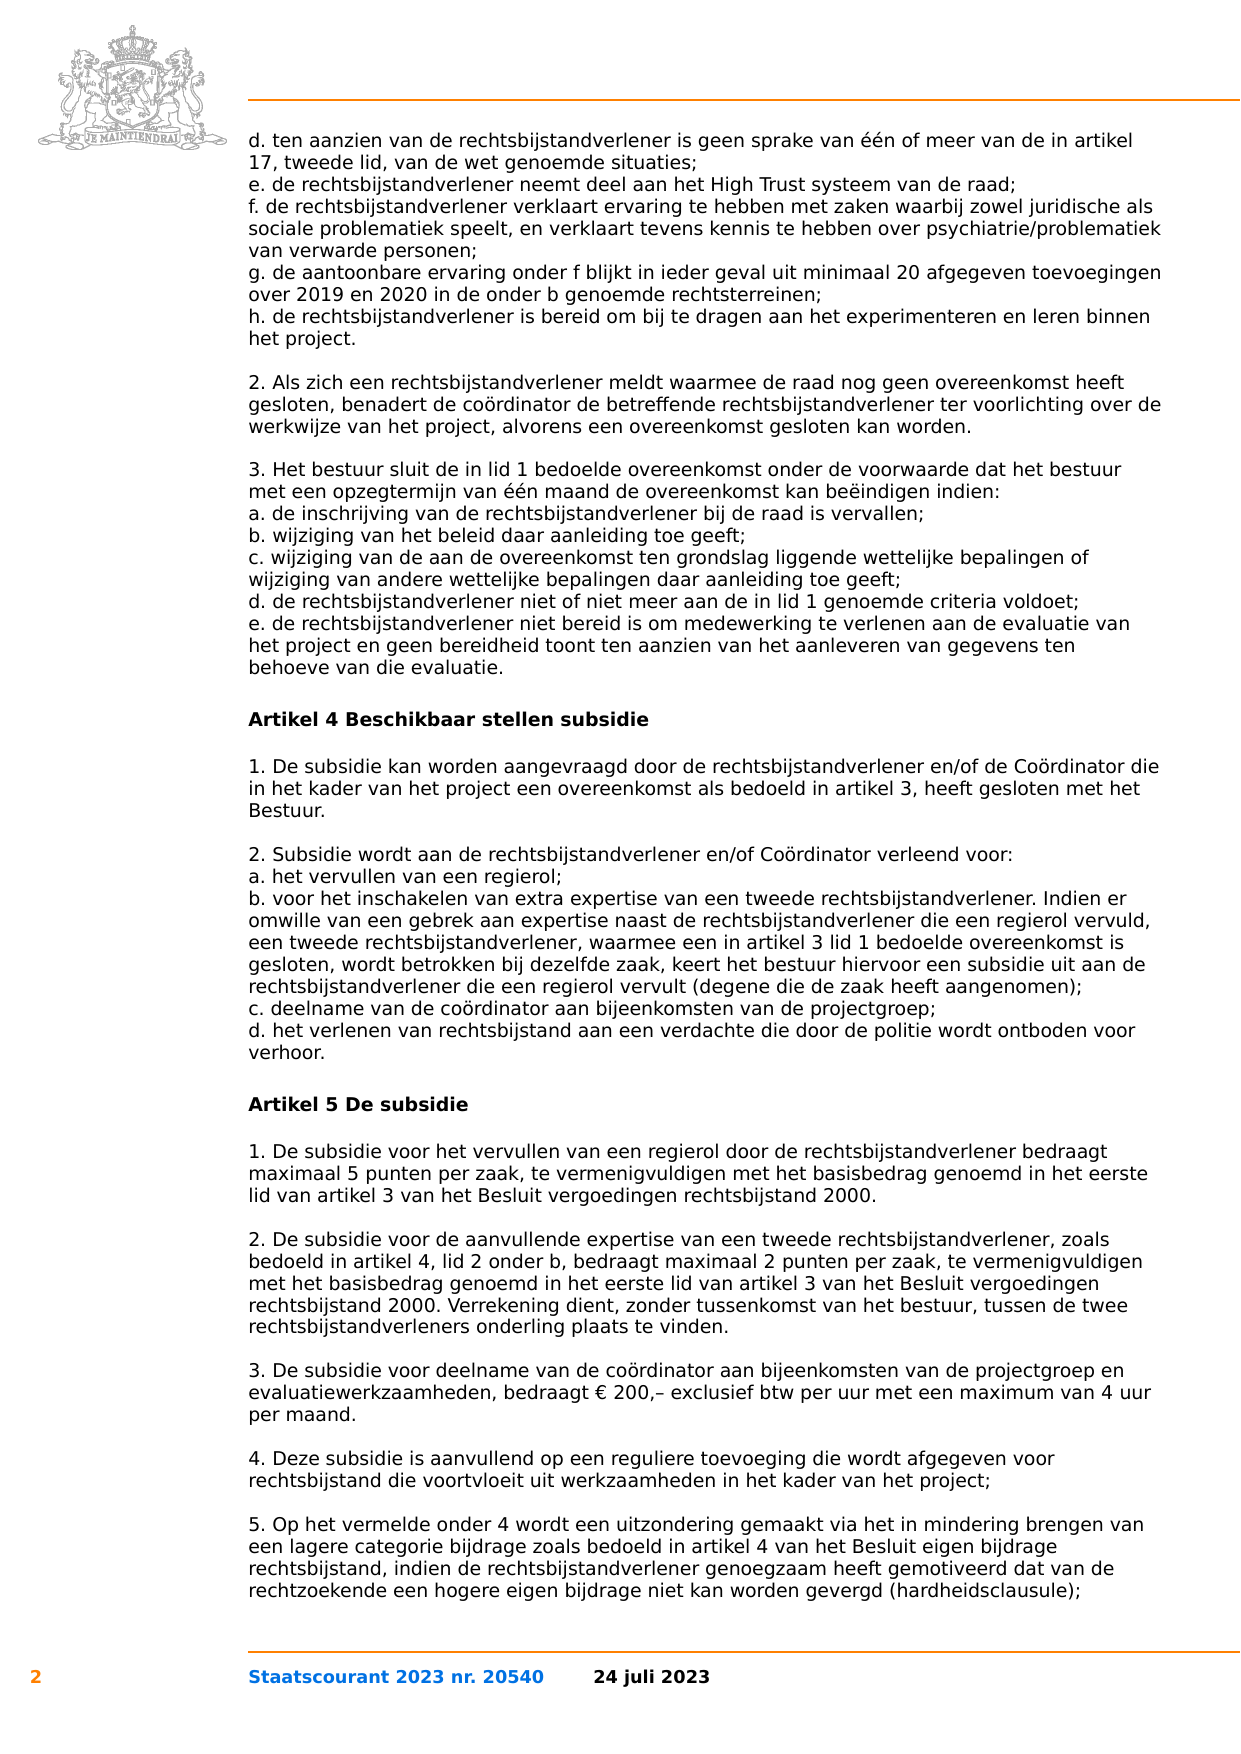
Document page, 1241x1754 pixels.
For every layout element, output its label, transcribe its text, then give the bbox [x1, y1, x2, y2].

text a. de inschrijving van de rechtsbijstandverlener bij de raad is vervallen; [248, 503, 1163, 525]
subtitle Artikel 4 Beschikbaar stellen subsidie [248, 709, 1163, 731]
text 2. De subsidie voor de aanvullende expertise van een tweede rechtsbijstandverlener, zoals bedoeld in artikel 4, lid 2 onder b, bedraagt maximaal 2 punten per zaak, te vermenigvuldigen met het basisbedrag genoemd in het eerste lid van artikel 3 van het Besluit vergoedingen rechtsbijstand 2000. Verrekening dient, zonder tussenkomst van het bestuur, tussen de twee rechtsbijstandverleners onderling plaats te vinden. [248, 1228, 1163, 1338]
text b. wijziging van het beleid daar aanleiding toe geeft; [248, 525, 1163, 547]
text 2. Subsidie wordt aan de rechtsbijstandverlener en/of Coördinator verleend voor: [248, 844, 1163, 866]
text c. wijziging van de aan de overeenkomst ten grondslag liggende wettelijke bepalingen of wijziging van andere wettelijke bepalingen daar aanleiding toe geeft; [248, 547, 1163, 591]
text 3. De subsidie voor deelname van de coördinator aan bijeenkomsten van de projectgroep en evaluatiewerkzaamheden, bedraagt € 200,– exclusief btw per uur met een maximum van 4 uur per maand. [248, 1360, 1163, 1426]
text a. het vervullen van een regierol; [248, 866, 1163, 888]
text 1. De subsidie kan worden aangevraagd door de rechtsbijstandverlener en/of de Coördinator die in het kader van het project een overeenkomst als bedoeld in artikel 3, heeft gesloten met het Bestuur. [248, 756, 1163, 822]
text e. de rechtsbijstandverlener niet bereid is om medewerking te verlenen aan de evaluatie van het project en geen bereidheid toont ten aanzien van het aanleveren van gegevens ten behoeve van die evaluatie. [248, 613, 1163, 679]
text 2. Als zich een rechtsbijstandverlener meldt waarmee de raad nog geen overeenkomst heeft gesloten, benadert de coördinator de betreffende rechtsbijstandverlener ter voorlichting over de werkwijze van het project, alvorens een overeenkomst gesloten kan worden. [248, 372, 1163, 437]
subtitle Artikel 5 De subsidie [248, 1094, 1163, 1116]
text 1. De subsidie voor het vervullen van een regierol door de rechtsbijstandverlener bedraagt maximaal 5 punten per zaak, te vermenigvuldigen met het basisbedrag genoemd in het eerste lid van artikel 3 van het Besluit vergoedingen rechtsbijstand 2000. [248, 1141, 1163, 1207]
text g. de aantoonbare ervaring onder f blijkt in ieder geval uit minimaal 20 afgegeven toevoegingen over 2019 en 2020 in de onder b genoemde rechtsterreinen; [248, 262, 1163, 306]
text f. de rechtsbijstandverlener verklaart ervaring te hebben met zaken waarbij zowel juridische als sociale problematiek speelt, en verklaart tevens kennis te hebben over psychiatrie/problematiek van verwarde personen; [248, 196, 1163, 262]
text h. de rechtsbijstandverlener is bereid om bij te dragen aan het experimenteren en leren binnen het project. [248, 306, 1163, 350]
text d. de rechtsbijstandverlener niet of niet meer aan de in lid 1 genoemde criteria voldoet; [248, 591, 1163, 613]
text d. ten aanzien van de rechtsbijstandverlener is geen sprake van één of meer van de in artikel 17, tweede lid, van de wet genoemde situaties; [248, 130, 1163, 174]
text 4. Deze subsidie is aanvullend op een reguliere toevoeging die wordt afgegeven voor rechtsbijstand die voortvloeit uit werkzaamheden in het kader van het project; [248, 1448, 1163, 1492]
text b. voor het inschakelen van extra expertise van een tweede rechtsbijstandverlener. Indien er omwille van een gebrek aan expertise naast de rechtsbijstandverlener die een regierol vervuld, een tweede rechtsbijstandverlener, waarmee een in artikel 3 lid 1 bedoelde overeenkomst is gesloten, wordt betrokken bij dezelfde zaak, keert het bestuur hiervoor een subsidie uit aan de rechtsbijstandverlener die een regierol vervult (degene die de zaak heeft aangenomen); [248, 888, 1163, 998]
text 3. Het bestuur sluit de in lid 1 bedoelde overeenkomst onder de voorwaarde dat het bestuur met een opzegtermijn van één maand de overeenkomst kan beëindigen indien: [248, 459, 1163, 503]
text 5. Op het vermelde onder 4 wordt een uitzondering gemaakt via het in mindering brengen van een lagere categorie bijdrage zoals bedoeld in artikel 4 van het Besluit eigen bijdrage rechtsbijstand, indien de rechtsbijstandverlener genoegzaam heeft gemotiveerd dat van de rechtzoekende een hogere eigen bijdrage niet kan worden gevergd (hardheidsclausule); [248, 1514, 1163, 1602]
text c. deelname van de coördinator aan bijeenkomsten van de projectgroep; [248, 998, 1163, 1020]
text e. de rechtsbijstandverlener neemt deel aan het High Trust systeem van de raad; [248, 174, 1163, 196]
text d. het verlenen van rechtsbijstand aan een verdachte die door de politie wordt ontboden voor verhoor. [248, 1020, 1163, 1064]
picture [38, 25, 227, 150]
